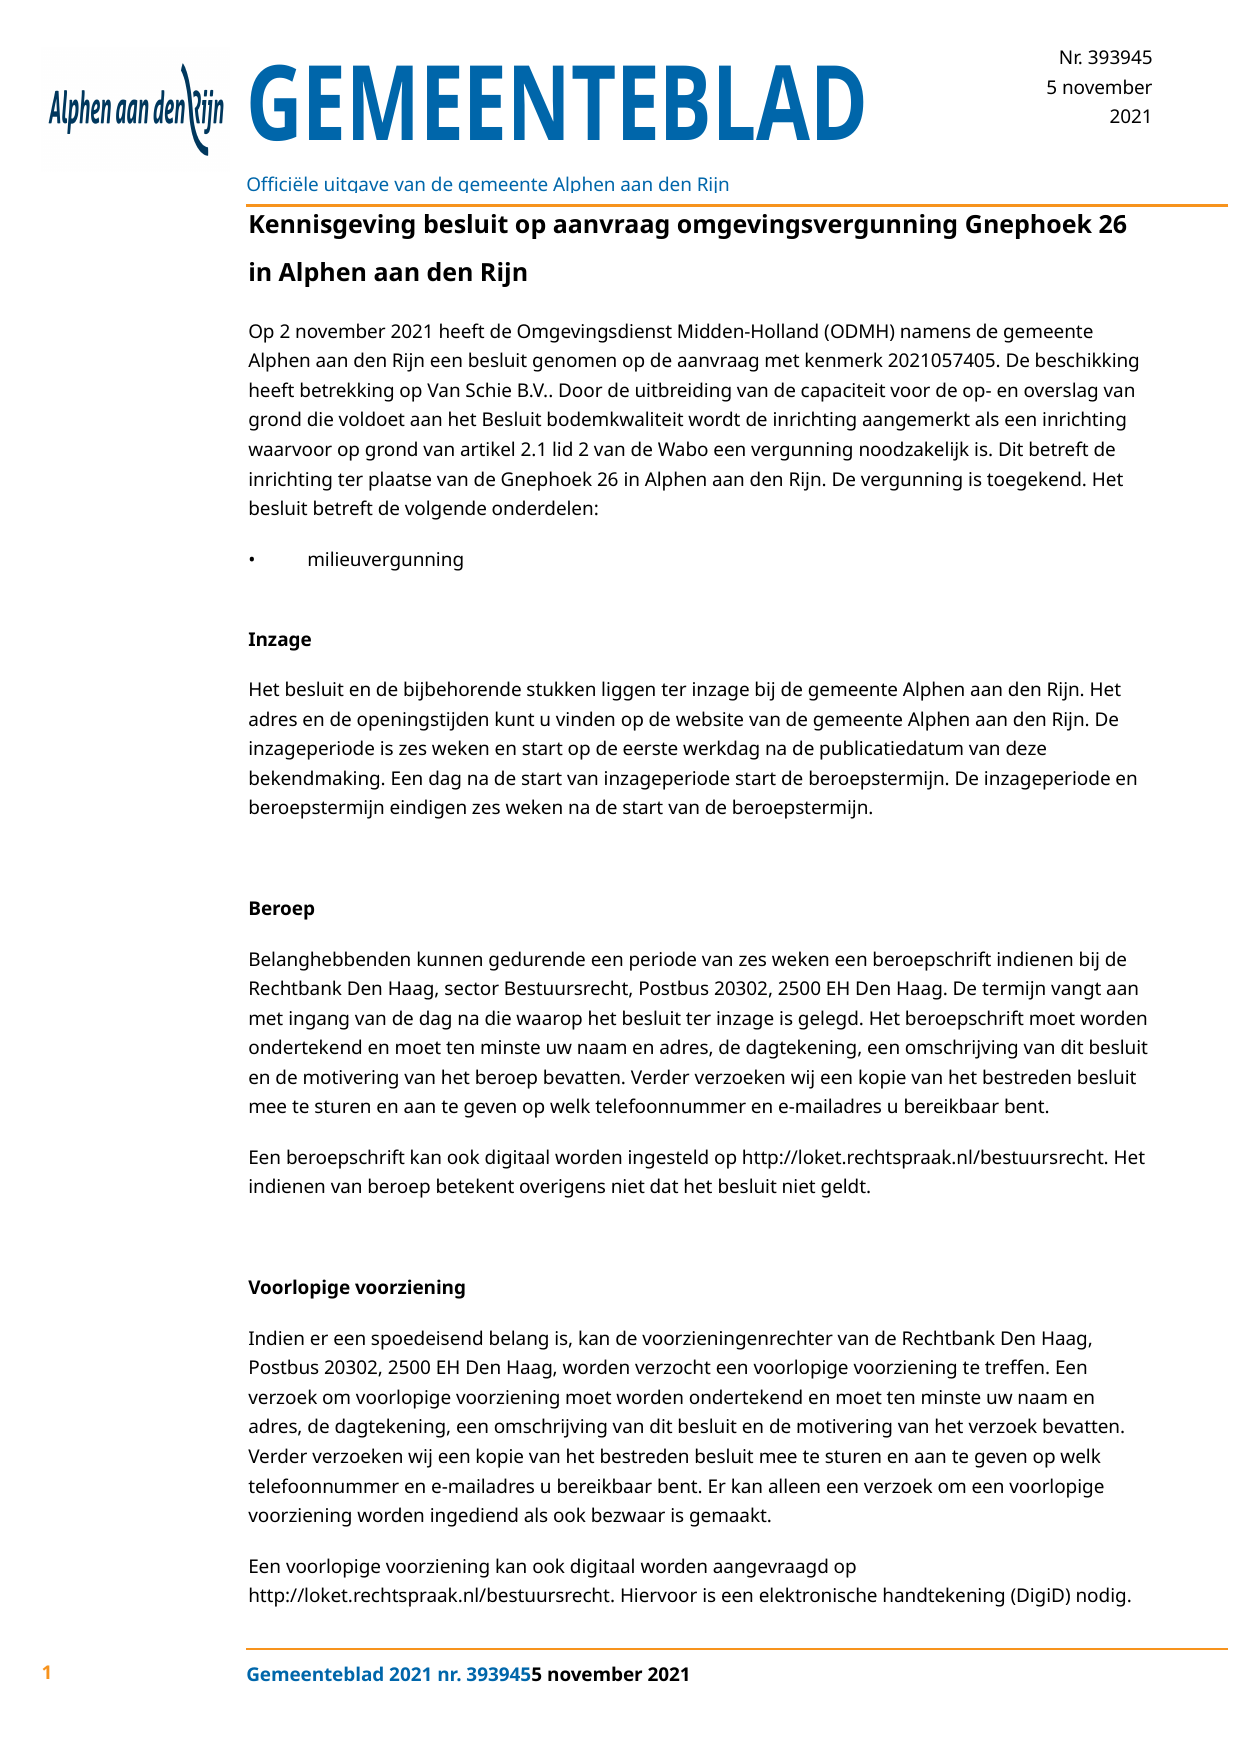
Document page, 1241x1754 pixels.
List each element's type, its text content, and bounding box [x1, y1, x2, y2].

text Inzage [248, 626, 1152, 652]
text Kennisgeving besluit op aanvraag omgevingsvergunning Gnephoek 26 in Alphen aan den Rijn [248, 207, 1152, 288]
text Indien er een spoedeisend belang is, kan de voorzieningenrechter van de Rechtbank Den Haag, Postbus 20302, 2500 EH Den Haag, worden verzocht een voorlopige voorziening te treffen. Een verzoek om voorlopige voorziening moet worden ondertekend en moet ten minste uw naam en adres, de dagtekening, een omschrijving van dit besluit en de motivering van het verzoek bevatten. Verder verzoeken wij een kopie van het bestreden besluit mee te sturen en aan te geven op welk telefoonnummer en e-mailadres u bereikbaar bent. Er kan alleen een verzoek om een voorlopige voorziening worden ingediend als ook bezwaar is gemaakt. [248, 1325, 1152, 1528]
text Voorlopige voorziening [248, 1274, 1152, 1300]
text Een voorlopige voorziening kan ook digitaal worden aangevraagd op http://loket.rechtspraak.nl/bestuursrecht. Hiervoor is een elektronische handtekening (DigiD) nodig. [248, 1553, 1152, 1608]
list milieuvergunning [248, 546, 1152, 572]
text Een beroepschrift kan ook digitaal worden ingesteld op http://loket.rechtspraak.nl/bestuursrecht. Het indienen van beroep betekent overigens niet dat het besluit niet geldt. [248, 1144, 1152, 1199]
text Op 2 november 2021 heeft de Omgevingsdienst Midden-Holland (ODMH) namens de gemeente Alphen aan den Rijn een besluit genomen op de aanvraag met kenmerk 2021057405. De beschikking heeft betrekking op Van Schie B.V.. Door de uitbreiding van de capaciteit voor de op- en overslag van grond die voldoet aan het Besluit bodemkwaliteit wordt de inrichting aangemerkt als een inrichting waarvoor op grond van artikel 2.1 lid 2 van de Wabo een vergunning noodzakelijk is. Dit betreft de inrichting ter plaatse van de Gnephoek 26 in Alphen aan den Rijn. De vergunning is toegekend. Het besluit betreft de volgende onderdelen: [248, 318, 1152, 521]
text Belanghebbenden kunnen gedurende een periode van zes weken een beroepschrift indienen bij de Rechtbank Den Haag, sector Bestuursrecht, Postbus 20302, 2500 EH Den Haag. De termijn vangt aan met ingang van de dag na die waarop het besluit ter inzage is gelegd. Het beroepschrift moet worden ondertekend en moet ten minste uw naam en adres, de dagtekening, een omschrijving van dit besluit en de motivering van het beroep bevatten. Verder verzoeken wij een kopie van het bestreden besluit mee te sturen en aan te geven op welk telefoonnummer en e-mailadres u bereikbaar bent. [248, 946, 1152, 1119]
picture [41, 47, 231, 172]
text Beroep [248, 895, 1152, 921]
text Het besluit en de bijbehorende stukken liggen ter inzage bij de gemeente Alphen aan den Rijn. Het adres en de openingstijden kunt u vinden op de website van de gemeente Alphen aan den Rijn. De inzageperiode is zes weken en start op de eerste werkdag na de publicatiedatum van deze bekendmaking. Een dag na de start van inzageperiode start de beroepstermijn. De inzageperiode en beroepstermijn eindigen zes weken na de start van de beroepstermijn. [248, 676, 1152, 820]
